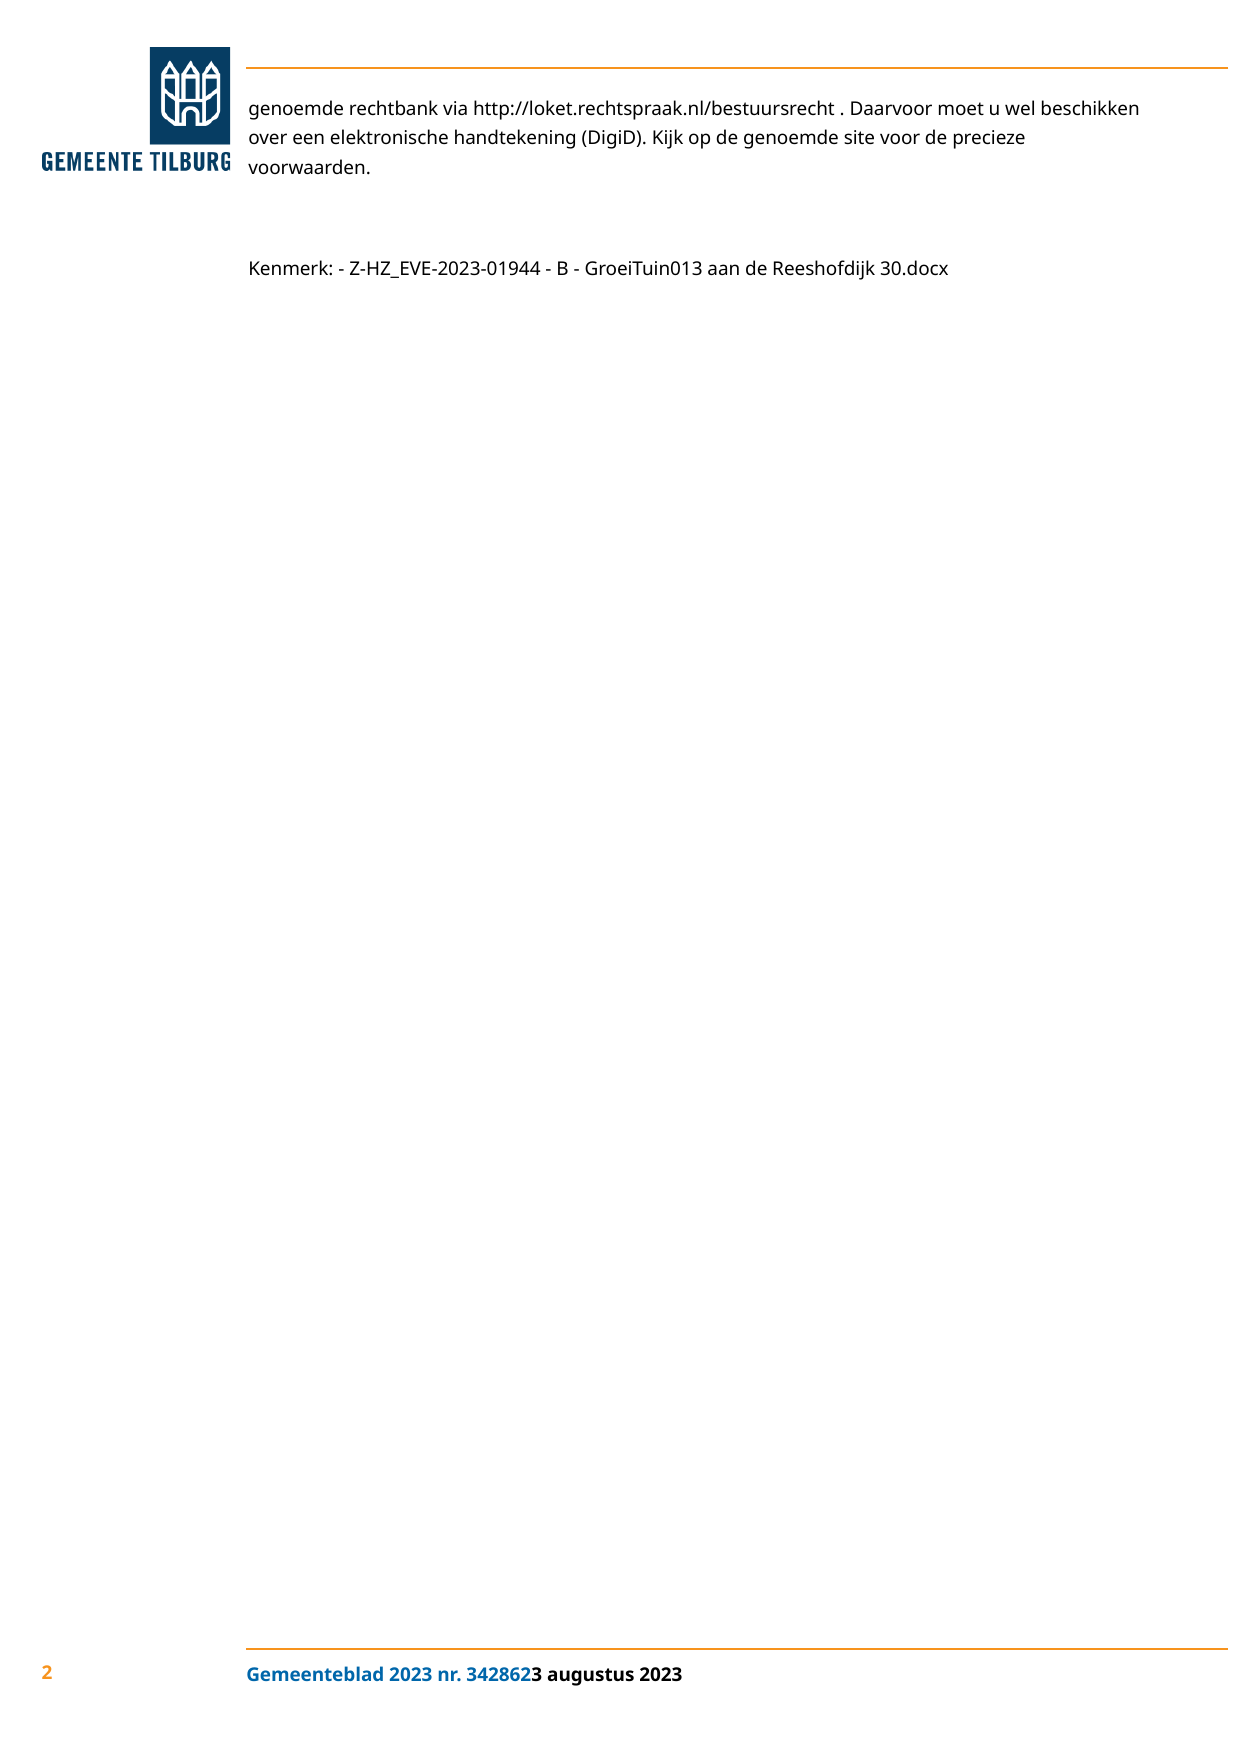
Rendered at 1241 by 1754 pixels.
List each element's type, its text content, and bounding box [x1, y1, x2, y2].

text Kenmerk: - Z-HZ_EVE-2023-01944 - B - GroeiTuin013 aan de Reeshofdijk 30.docx [248, 255, 1152, 281]
text genoemde rechtbank via http://loket.rechtspraak.nl/bestuursrecht . Daarvoor moet u wel beschikken over een elektronische handtekening (DigiD). Kijk op de genoemde site voor de precieze voorwaarden. [248, 95, 1152, 180]
picture [41, 47, 231, 172]
